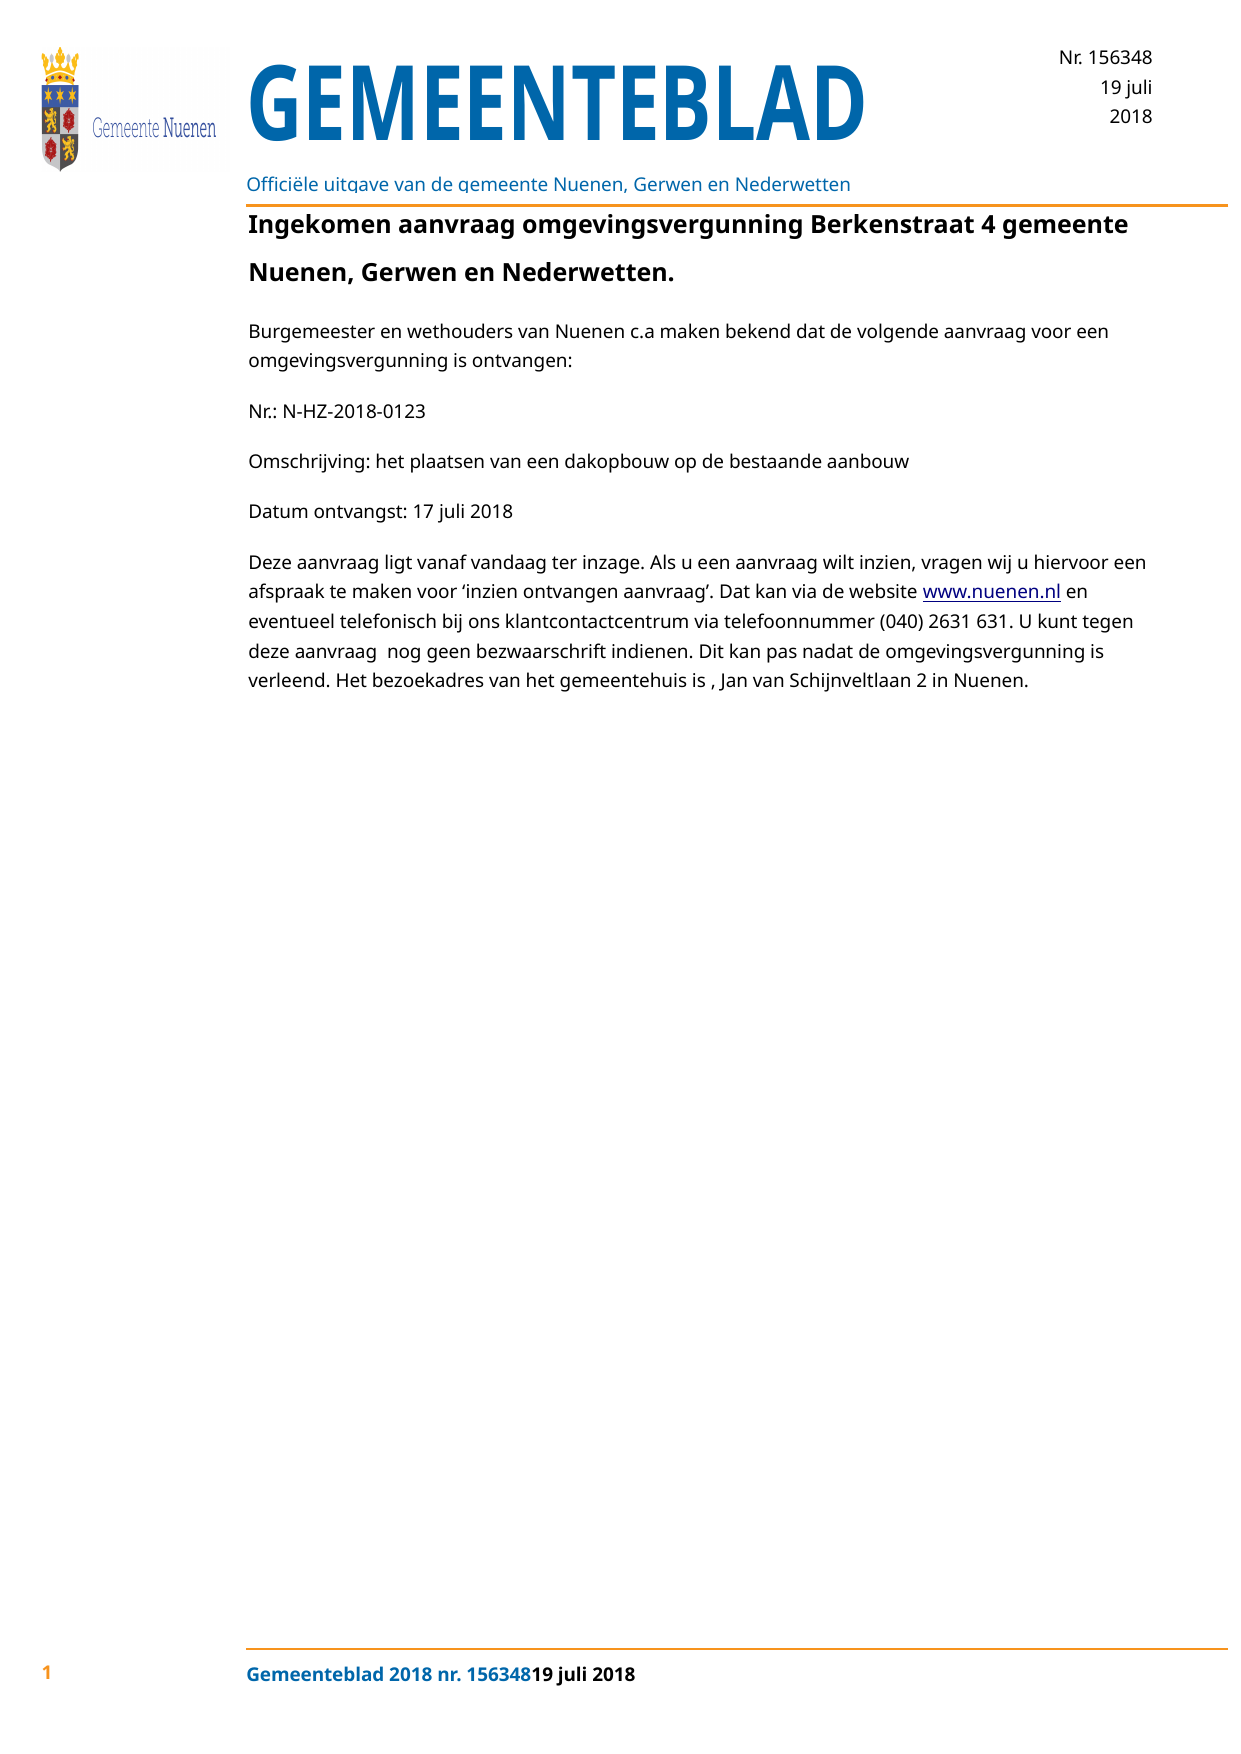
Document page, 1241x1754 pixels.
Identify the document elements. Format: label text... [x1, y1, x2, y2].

text Deze aanvraag ligt vanaf vandaag ter inzage. Als u een aanvraag wilt inzien, vragen wij u hiervoor een afspraak te maken voor ‘inzien ontvangen aanvraag’. Dat kan via de website www.nuenen.nl en eventueel telefonisch bij ons klantcontactcentrum via telefoonnummer (040) 2631 631. U kunt tegen deze aanvraag nog geen bezwaarschrift indienen. Dit kan pas nadat de omgevingsvergunning is verleend. Het bezoekadres van het gemeentehuis is , Jan van Schijnveltlaan 2 in Nuenen. [248, 549, 1152, 693]
text Omschrijving: het plaatsen van een dakopbouw op de bestaande aanbouw [248, 448, 1152, 474]
text Ingekomen aanvraag omgevingsvergunning Berkenstraat 4 gemeente Nuenen, Gerwen en Nederwetten. [248, 207, 1152, 288]
picture [41, 47, 231, 172]
text Datum ontvangst: 17 juli 2018 [248, 499, 1152, 524]
text Burgemeester en wethouders van Nuenen c.a maken bekend dat de volgende aanvraag voor een omgevingsvergunning is ontvangen: [248, 318, 1152, 373]
text Nr.: N-HZ-2018-0123 [248, 398, 1152, 424]
